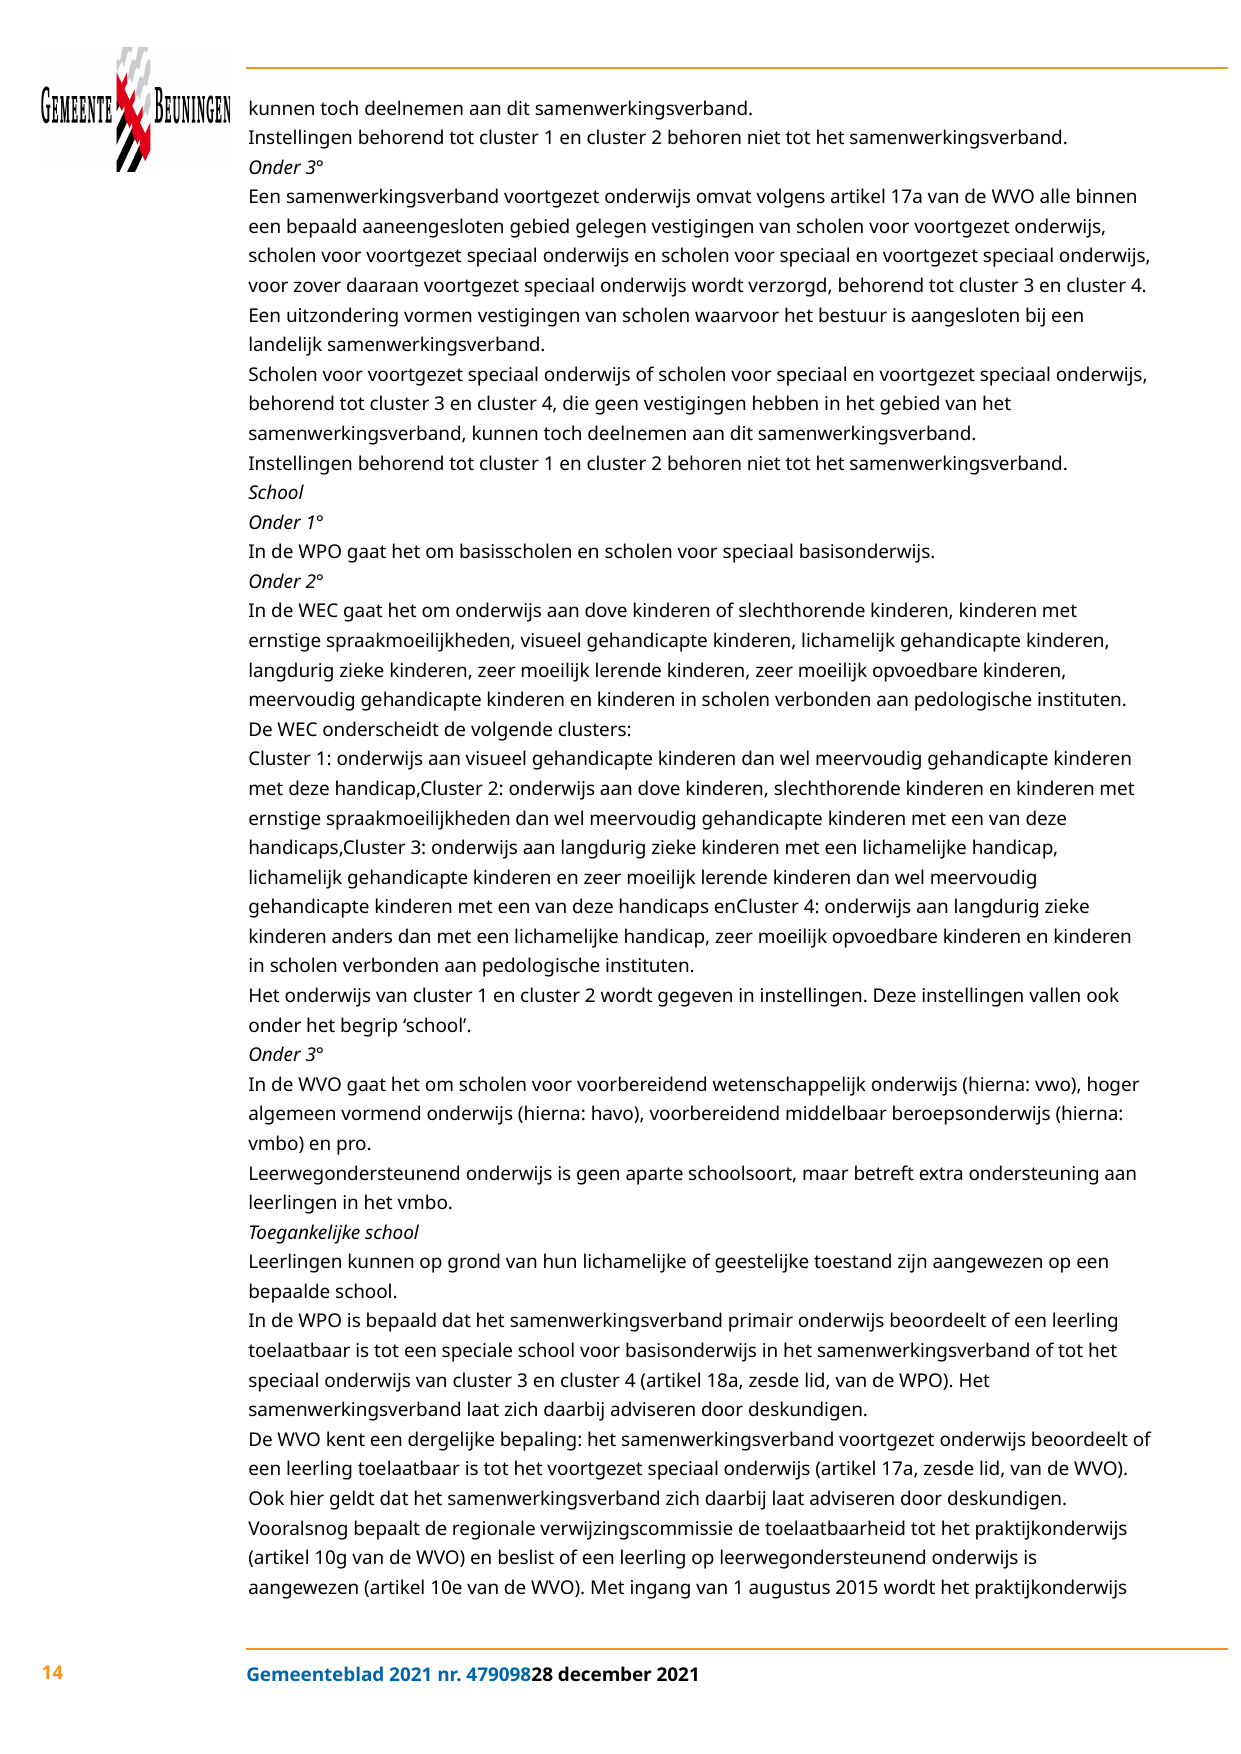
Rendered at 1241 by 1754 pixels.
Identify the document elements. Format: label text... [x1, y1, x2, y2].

text De WVO kent een dergelijke bepaling: het samenwerkingsverband voortgezet onderwijs beoordeelt of een leerling toelaatbaar is tot het voortgezet speciaal onderwijs (artikel 17a, zesde lid, van de WVO). Ook hier geldt dat het samenwerkingsverband zich daarbij laat adviseren door deskundigen. [248, 1426, 1152, 1511]
text Toegankelijke school [248, 1219, 1152, 1245]
picture [41, 47, 231, 172]
text De WEC onderscheidt de volgende clusters: [248, 716, 1152, 742]
text Cluster 1: onderwijs aan visueel gehandicapte kinderen dan wel meervoudig gehandicapte kinderen met deze handicap,Cluster 2: onderwijs aan dove kinderen, slechthorende kinderen en kinderen met ernstige spraakmoeilijkheden dan wel meervoudig gehandicapte kinderen met een van deze handicaps,Cluster 3: onderwijs aan langdurig zieke kinderen met een lichamelijke handicap, lichamelijk gehandicapte kinderen en zeer moeilijk lerende kinderen dan wel meervoudig gehandicapte kinderen met een van deze handicaps enCluster 4: onderwijs aan langdurig zieke kinderen anders dan met een lichamelijke handicap, zeer moeilijk opvoedbare kinderen en kinderen in scholen verbonden aan pedologische instituten. [248, 746, 1152, 978]
text Instellingen behorend tot cluster 1 en cluster 2 behoren niet tot het samenwerkingsverband. [248, 450, 1152, 476]
text Onder 3° [248, 1041, 1152, 1067]
text Het onderwijs van cluster 1 en cluster 2 wordt gegeven in instellingen. Deze instellingen vallen ook onder het begrip ‘school’. [248, 982, 1152, 1038]
text In de WPO is bepaald dat het samenwerkingsverband primair onderwijs beoordeelt of een leerling toelaatbaar is tot een speciale school voor basisonderwijs in het samenwerkingsverband of tot het speciaal onderwijs van cluster 3 en cluster 4 (artikel 18a, zesde lid, van de WPO). Het samenwerkingsverband laat zich daarbij adviseren door deskundigen. [248, 1308, 1152, 1422]
text School [248, 479, 1152, 505]
text kunnen toch deelnemen aan dit samenwerkingsverband. [248, 95, 1152, 121]
text Scholen voor voortgezet speciaal onderwijs of scholen voor speciaal en voortgezet speciaal onderwijs, behorend tot cluster 3 en cluster 4, die geen vestigingen hebben in het gebied van het samenwerkingsverband, kunnen toch deelnemen aan dit samenwerkingsverband. [248, 361, 1152, 446]
text Leerwegondersteunend onderwijs is geen aparte schoolsoort, maar betreft extra ondersteuning aan leerlingen in het vmbo. [248, 1160, 1152, 1215]
text In de WEC gaat het om onderwijs aan dove kinderen of slechthorende kinderen, kinderen met ernstige spraakmoeilijkheden, visueel gehandicapte kinderen, lichamelijk gehandicapte kinderen, langdurig zieke kinderen, zeer moeilijk lerende kinderen, zeer moeilijk opvoedbare kinderen, meervoudig gehandicapte kinderen en kinderen in scholen verbonden aan pedologische instituten. [248, 598, 1152, 712]
text Vooralsnog bepaalt de regionale verwijzingscommissie de toelaatbaarheid tot het praktijkonderwijs (artikel 10g van de WVO) en beslist of een leerling op leerwegondersteunend onderwijs is aangewezen (artikel 10e van de WVO). Met ingang van 1 augustus 2015 wordt het praktijkonderwijs [248, 1515, 1152, 1600]
text Onder 2° [248, 568, 1152, 594]
text Instellingen behorend tot cluster 1 en cluster 2 behoren niet tot het samenwerkingsverband. [248, 124, 1152, 150]
text Een samenwerkingsverband voortgezet onderwijs omvat volgens artikel 17a van de WVO alle binnen een bepaald aaneengesloten gebied gelegen vestigingen van scholen voor voortgezet onderwijs, scholen voor voortgezet speciaal onderwijs en scholen voor speciaal en voortgezet speciaal onderwijs, voor zover daaraan voortgezet speciaal onderwijs wordt verzorgd, behorend tot cluster 3 en cluster 4. Een uitzondering vormen vestigingen van scholen waarvoor het bestuur is aangesloten bij een landelijk samenwerkingsverband. [248, 183, 1152, 357]
text Onder 3° [248, 154, 1152, 180]
text Onder 1° [248, 509, 1152, 535]
text In de WVO gaat het om scholen voor voorbereidend wetenschappelijk onderwijs (hierna: vwo), hoger algemeen vormend onderwijs (hierna: havo), voorbereidend middelbaar beroepsonderwijs (hierna: vmbo) en pro. [248, 1071, 1152, 1156]
text Leerlingen kunnen op grond van hun lichamelijke of geestelijke toestand zijn aangewezen op een bepaalde school. [248, 1248, 1152, 1304]
text In de WPO gaat het om basisscholen en scholen voor speciaal basisonderwijs. [248, 538, 1152, 564]
